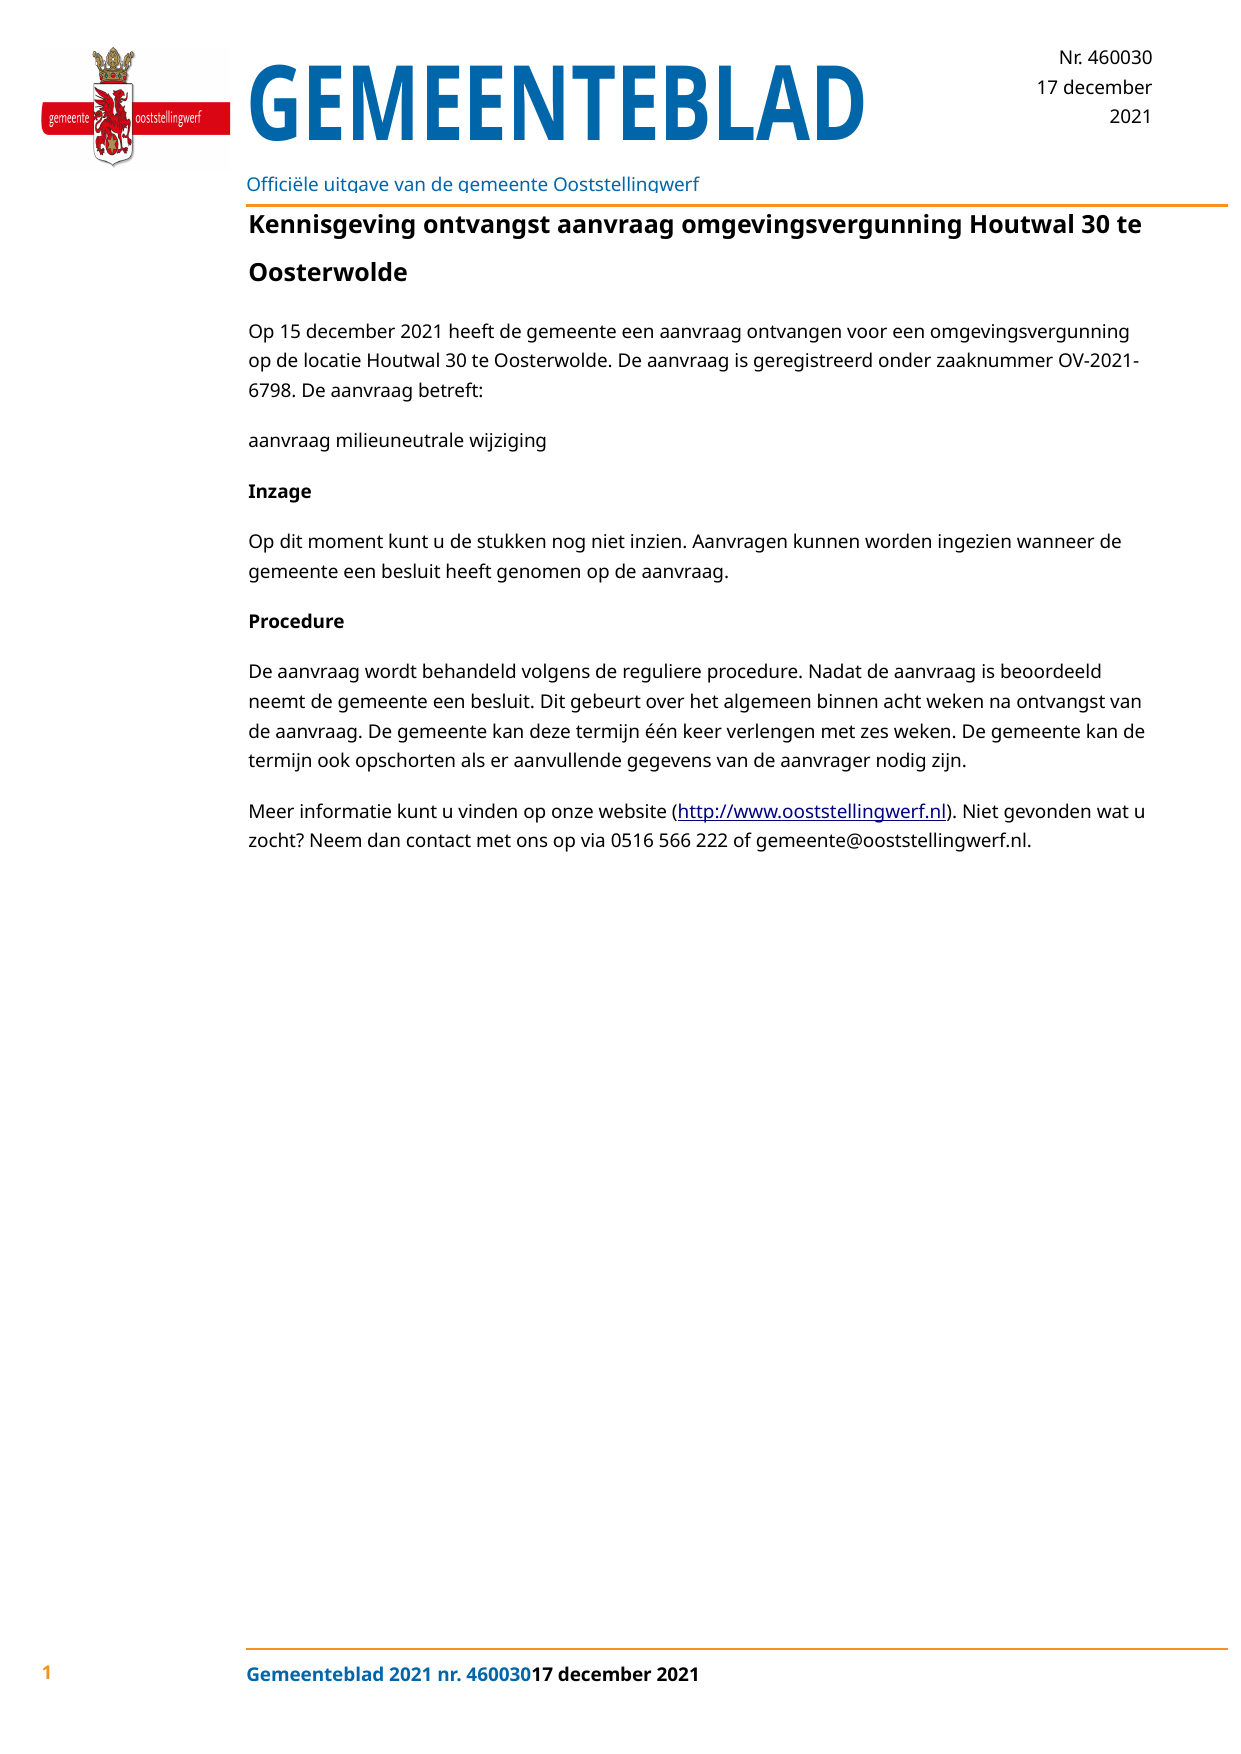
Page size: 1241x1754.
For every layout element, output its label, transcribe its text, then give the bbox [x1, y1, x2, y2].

text Kennisgeving ontvangst aanvraag omgevingsvergunning Houtwal 30 te Oosterwolde [248, 207, 1152, 288]
text Meer informatie kunt u vinden op onze website (http://www.ooststellingwerf.nl). Niet gevonden wat u zocht? Neem dan contact met ons op via 0516 566 222 of gemeente@ooststellingwerf.nl. [248, 798, 1152, 853]
picture [41, 47, 231, 172]
text Op dit moment kunt u de stukken nog niet inzien. Aanvragen kunnen worden ingezien wanneer de gemeente een besluit heeft genomen op de aanvraag. [248, 528, 1152, 584]
text De aanvraag wordt behandeld volgens de reguliere procedure. Nadat de aanvraag is beoordeeld neemt de gemeente een besluit. Dit gebeurt over het algemeen binnen acht weken na ontvangst van de aanvraag. De gemeente kan deze termijn één keer verlengen met zes weken. De gemeente kan de termijn ook opschorten als er aanvullende gegevens van de aanvrager nodig zijn. [248, 659, 1152, 773]
text Op 15 december 2021 heeft de gemeente een aanvraag ontvangen voor een omgevingsvergunning op de locatie Houtwal 30 te Oosterwolde. De aanvraag is geregistreerd onder zaaknummer OV-2021-6798. De aanvraag betreft: [248, 318, 1152, 403]
text Procedure [248, 608, 1152, 634]
text Inzage [248, 478, 1152, 504]
text aanvraag milieuneutrale wijziging [248, 427, 1152, 453]
